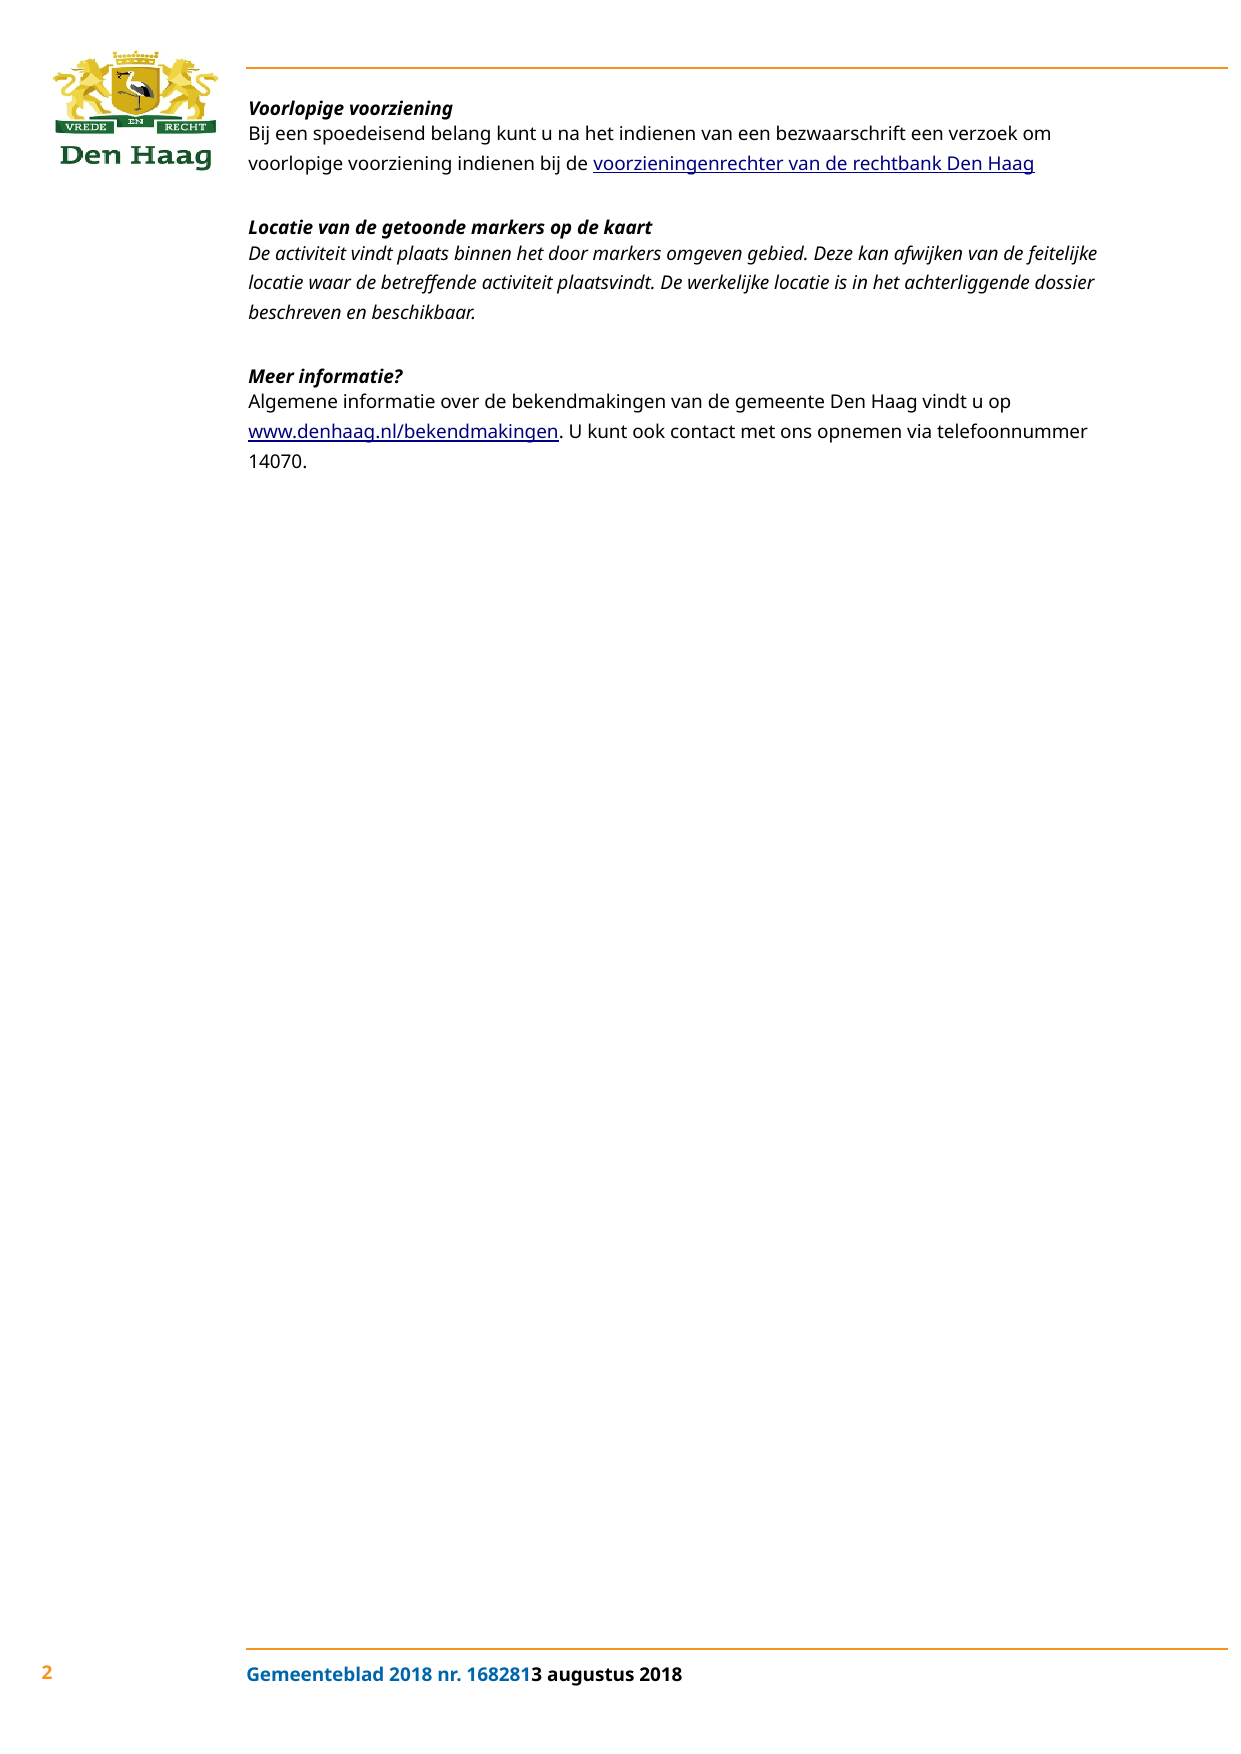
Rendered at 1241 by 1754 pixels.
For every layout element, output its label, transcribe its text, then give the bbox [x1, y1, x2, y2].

text Locatie van de getoonde markers op de kaart [248, 214, 1152, 240]
picture [41, 47, 231, 172]
text Bij een spoedeisend belang kunt u na het indienen van een bezwaarschrift een verzoek om voorlopige voorziening indienen bij de voorzieningenrechter van de rechtbank Den Haag [248, 121, 1152, 176]
text Voorlopige voorziening [248, 95, 1152, 121]
text Meer informatie? [248, 363, 1152, 389]
text De activiteit vindt plaats binnen het door markers omgeven gebied. Deze kan afwijken van de feitelijke locatie waar de betreffende activiteit plaatsvindt. De werkelijke locatie is in het achterliggende dossier beschreven en beschikbaar. [248, 240, 1152, 325]
text Algemene informatie over de bekendmakingen van de gemeente Den Haag vindt u op www.denhaag.nl/bekendmakingen. U kunt ook contact met ons opnemen via telefoonnummer 14070. [248, 389, 1152, 473]
